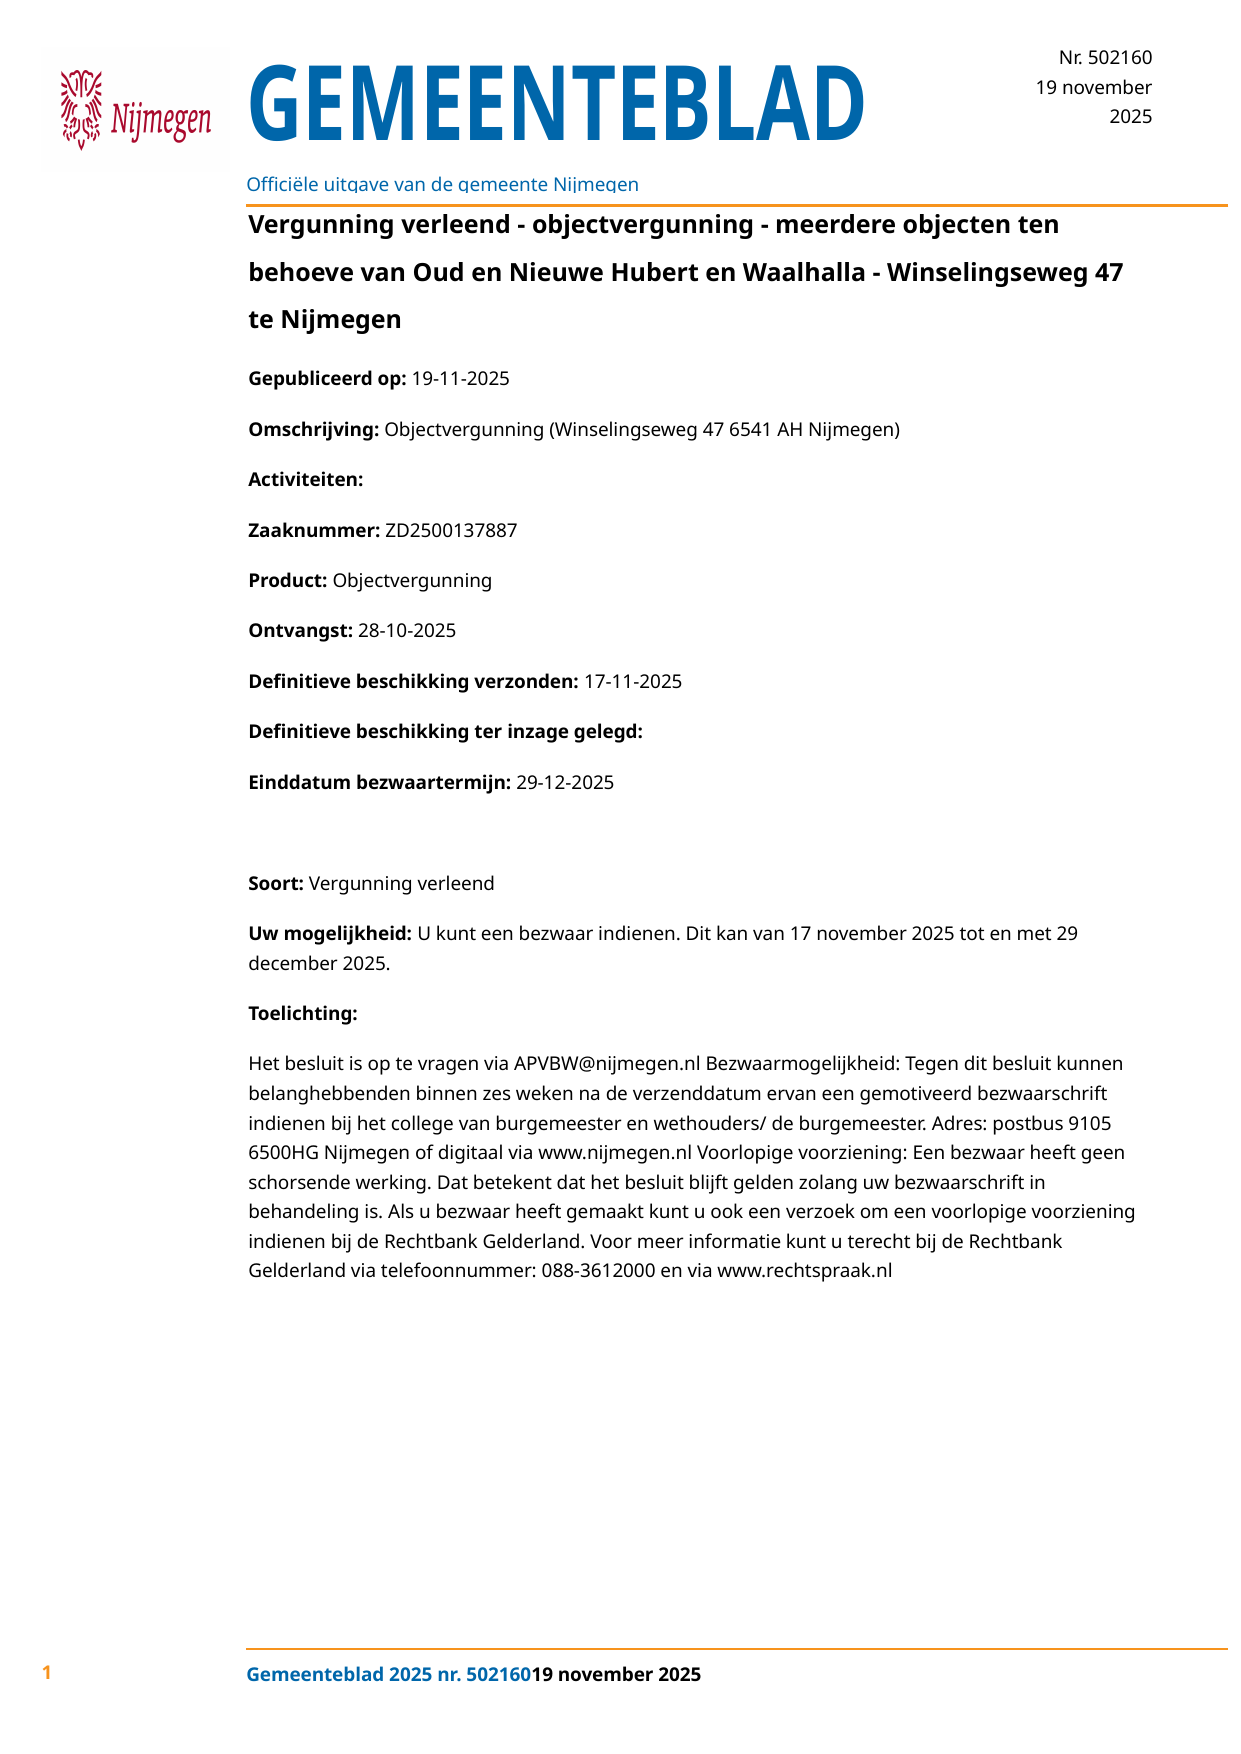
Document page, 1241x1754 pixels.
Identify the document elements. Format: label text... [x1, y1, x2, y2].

text Soort: Vergunning verleend [248, 870, 1152, 895]
text Toelichting: [248, 1000, 1152, 1026]
picture [41, 47, 231, 172]
text Definitieve beschikking verzonden: 17-11-2025 [248, 668, 1152, 694]
text Gepubliceerd op: 19-11-2025 [248, 366, 1152, 391]
text Het besluit is op te vragen via APVBW@nijmegen.nl Bezwaarmogelijkheid: Tegen dit besluit kunnen belanghebbenden binnen zes weken na de verzenddatum ervan een gemotiveerd bezwaarschrift indienen bij het college van burgemeester en wethouders/ de burgemeester. Adres: postbus 9105 6500HG Nijmegen of digitaal via www.nijmegen.nl Voorlopige voorziening: Een bezwaar heeft geen schorsende werking. Dat betekent dat het besluit blijft gelden zolang uw bezwaarschrift in behandeling is. Als u bezwaar heeft gemaakt kunt u ook een verzoek om een voorlopige voorziening indienen bij de Rechtbank Gelderland. Voor meer informatie kunt u terecht bij de Rechtbank Gelderland via telefoonnummer: 088-3612000 en via www.rechtspraak.nl [248, 1051, 1152, 1283]
text Ontvangst: 28-10-2025 [248, 618, 1152, 643]
text Zaaknummer: ZD2500137887 [248, 517, 1152, 542]
text Definitieve beschikking ter inzage gelegd: [248, 718, 1152, 744]
text Vergunning verleend - objectvergunning - meerdere objecten ten behoeve van Oud en Nieuwe Hubert en Waalhalla - Winselingseweg 47 te Nijmegen [248, 207, 1152, 336]
text Activiteiten: [248, 466, 1152, 492]
text Omschrijving: Objectvergunning (Winselingseweg 47 6541 AH Nijmegen) [248, 416, 1152, 442]
text Product: Objectvergunning [248, 567, 1152, 593]
text Einddatum bezwaartermijn: 29-12-2025 [248, 769, 1152, 794]
text Uw mogelijkheid: U kunt een bezwaar indienen. Dit kan van 17 november 2025 tot en met 29 december 2025. [248, 920, 1152, 975]
